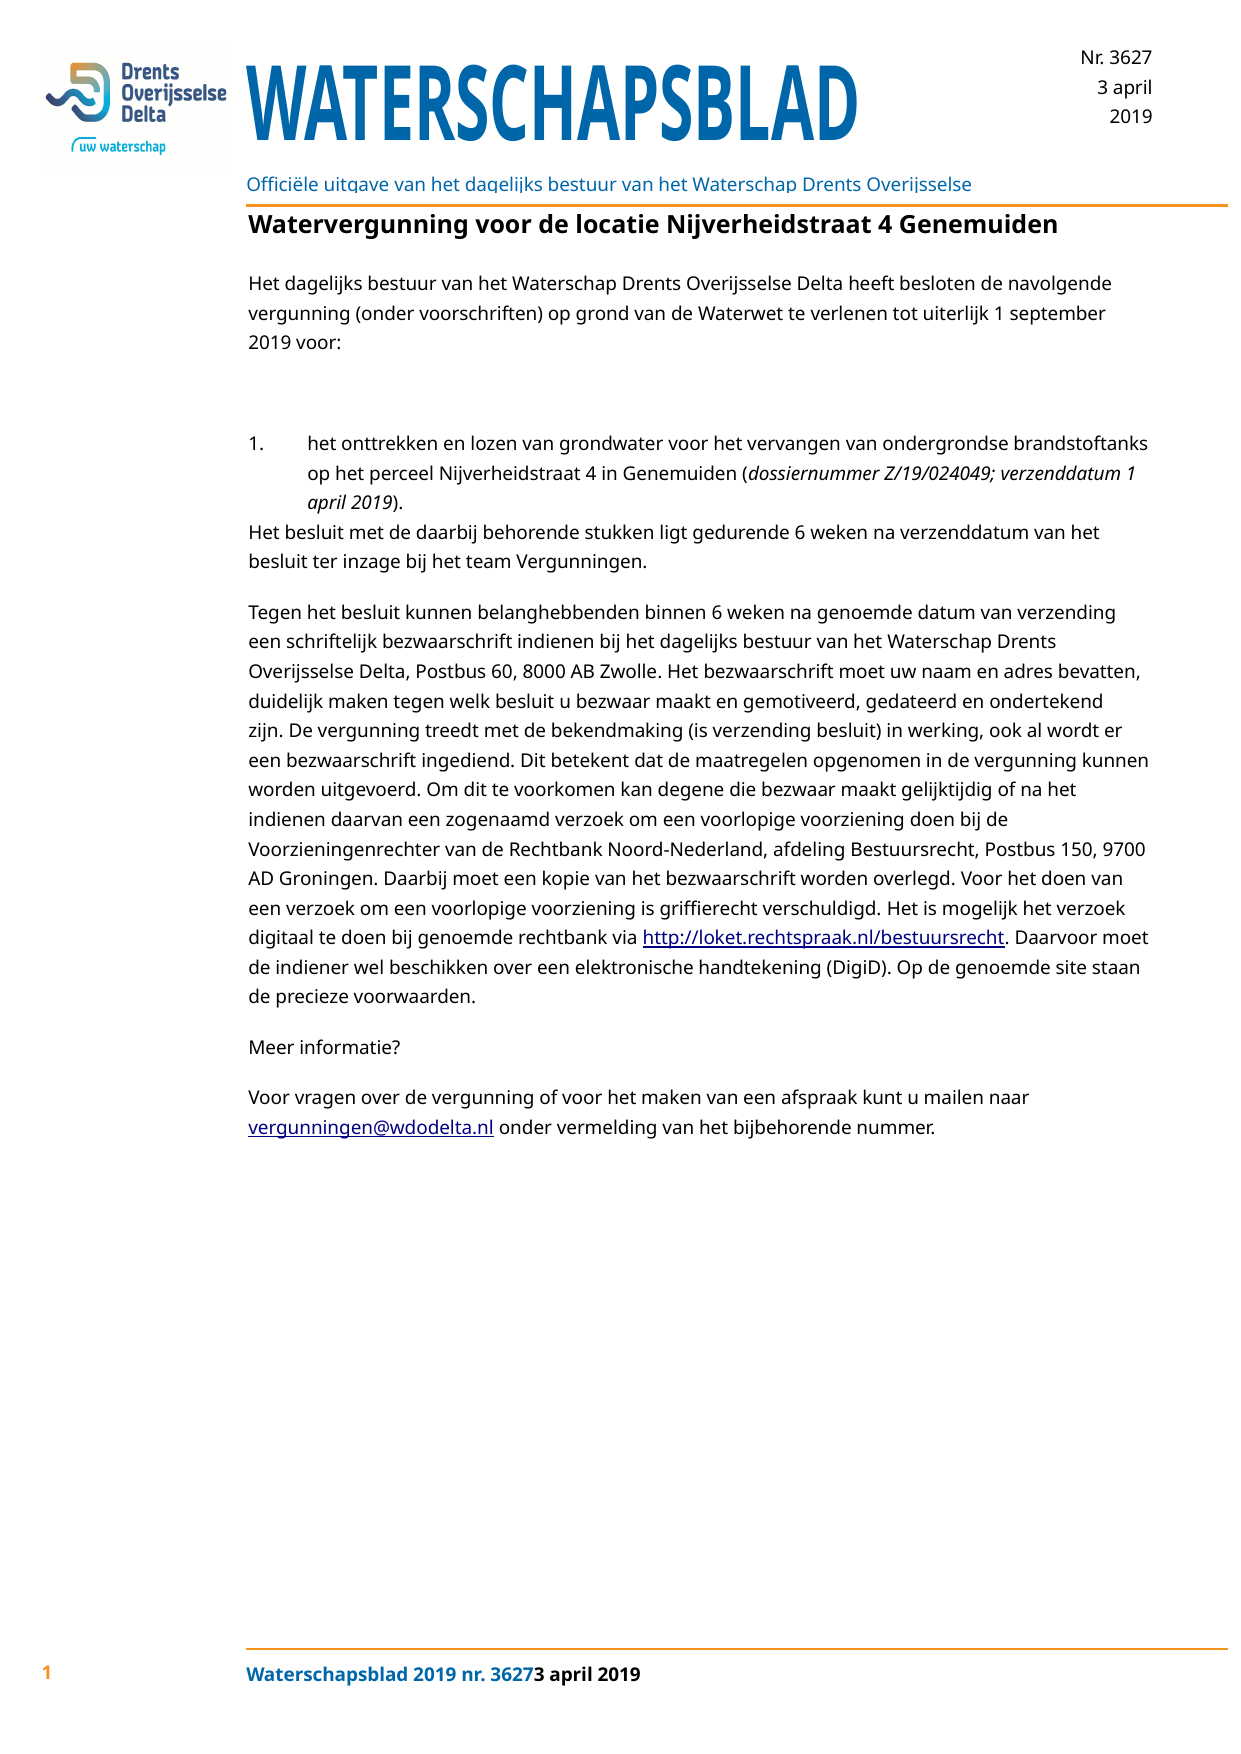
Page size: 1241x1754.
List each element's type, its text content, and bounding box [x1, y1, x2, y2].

text Het dagelijks bestuur van het Waterschap Drents Overijsselse Delta heeft besloten de navolgende vergunning (onder voorschriften) op grond van de Waterwet te verlenen tot uiterlijk 1 september 2019 voor: [248, 270, 1152, 355]
text Watervergunning voor de locatie Nijverheidstraat 4 Genemuiden [248, 207, 1152, 241]
text Meer informatie? [248, 1034, 1152, 1060]
text Tegen het besluit kunnen belanghebbenden binnen 6 weken na genoemde datum van verzending een schriftelijk bezwaarschrift indienen bij het dagelijks bestuur van het Waterschap Drents Overijsselse Delta, Postbus 60, 8000 AB Zwolle. Het bezwaarschrift moet uw naam en adres bevatten, duidelijk maken tegen welk besluit u bezwaar maakt en gemotiveerd, gedateerd en ondertekend zijn. De vergunning treedt met de bekendmaking (is verzending besluit) in werking, ook al wordt er een bezwaarschrift ingediend. Dit betekent dat de maatregelen opgenomen in de vergunning kunnen worden uitgevoerd. Om dit te voorkomen kan degene die bezwaar maakt gelijktijdig of na het indienen daarvan een zogenaamd verzoek om een voorlopige voorziening doen bij de Voorzieningenrechter van de Rechtbank Noord-Nederland, afdeling Bestuursrecht, Postbus 150, 9700 AD Groningen. Daarbij moet een kopie van het bezwaarschrift worden overlegd. Voor het doen van een verzoek om een voorlopige voorziening is griffierecht verschuldigd. Het is mogelijk het verzoek digitaal te doen bij genoemde rechtbank via http://loket.rechtspraak.nl/bestuursrecht. Daarvoor moet de indiener wel beschikken over een elektronische handtekening (DigiD). Op de genoemde site staan de precieze voorwaarden. [248, 599, 1152, 1009]
list het onttrekken en lozen van grondwater voor het vervangen van ondergrondse brandstoftanks op het perceel Nijverheidstraat 4 in Genemuiden (dossiernummer Z/19/024049; verzenddatum 1 april 2019). [248, 430, 1152, 515]
picture [41, 47, 231, 172]
text Voor vragen over de vergunning of voor het maken van een afspraak kunt u mailen naar vergunningen@wdodelta.nl onder vermelding van het bijbehorende nummer. [248, 1084, 1152, 1140]
text Het besluit met de daarbij behorende stukken ligt gedurende 6 weken na verzenddatum van het besluit ter inzage bij het team Vergunningen. [248, 519, 1152, 574]
